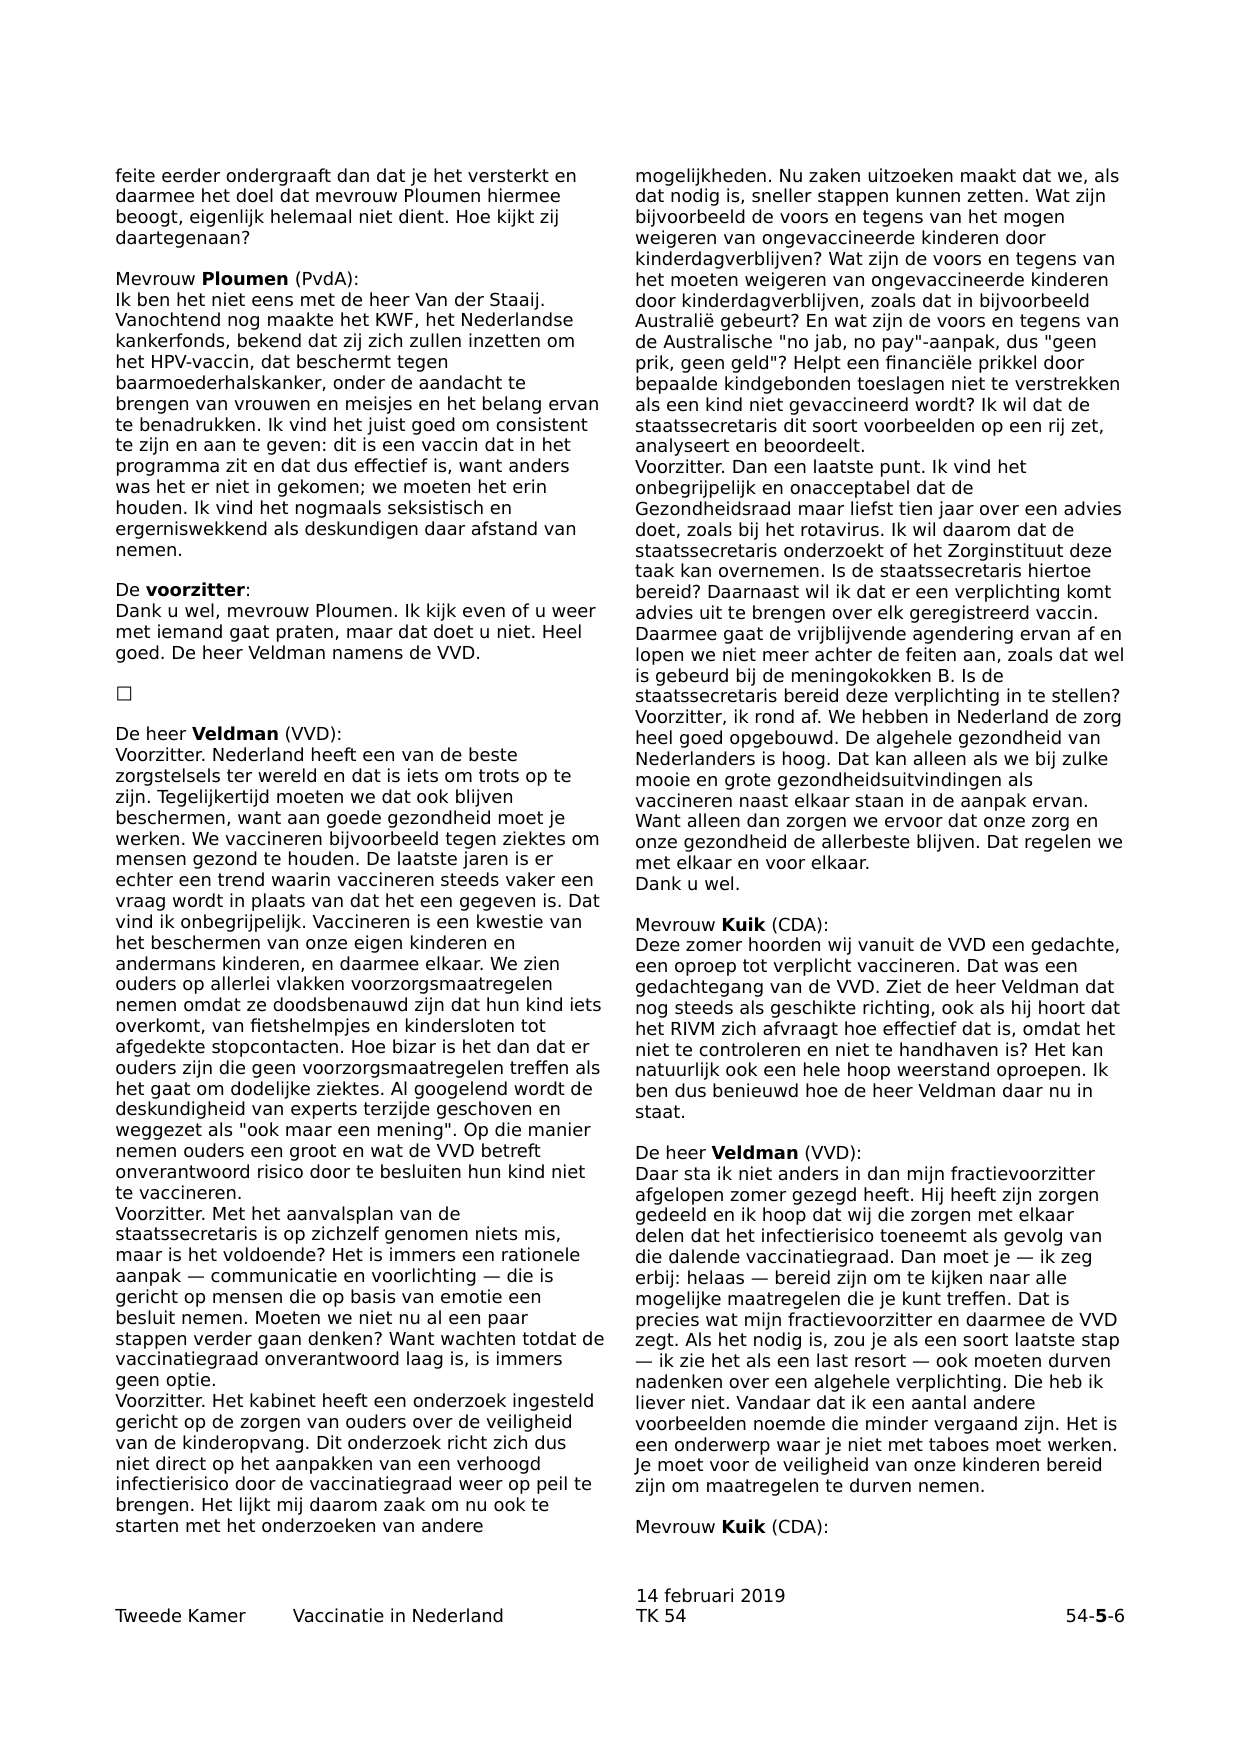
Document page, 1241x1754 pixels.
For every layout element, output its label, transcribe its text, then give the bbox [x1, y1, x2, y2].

text Voorzitter, ik rond af. We hebben in Nederland de zorg heel goed opgebouwd. De algehele gezondheid van Nederlanders is hoog. Dat kan alleen als we bij zulke mooie en grote gezondheidsuitvindingen als vaccineren naast elkaar staan in de aanpak ervan. Want alleen dan zorgen we ervoor dat onze zorg en onze gezondheid de allerbeste blijven. Dat regelen we met elkaar en voor elkaar. [635, 707, 1125, 874]
text ⬜ [115, 683, 605, 704]
text Dank u wel. [635, 874, 1125, 894]
text Ik ben het niet eens met de heer Van der Staaij. Vanochtend nog maakte het KWF, het Nederlandse kankerfonds, bekend dat zij zich zullen inzetten om het HPV-vaccin, dat beschermt tegen baarmoederhalskanker, onder de aandacht te brengen van vrouwen en meisjes en het belang ervan te benadrukken. Ik vind het juist goed om consistent te zijn en aan te geven: dit is een vaccin dat in het programma zit en dat dus effectief is, want anders was het er niet in gekomen; we moeten het erin houden. Ik vind het nogmaals seksistisch en ergerniswekkend als deskundigen daar afstand van nemen. [115, 289, 605, 560]
text Voorzitter. Nederland heeft een van de beste zorgstelsels ter wereld en dat is iets om trots op te zijn. Tegelijkertijd moeten we dat ook blijven beschermen, want aan goede gezondheid moet je werken. We vaccineren bijvoorbeeld tegen ziektes om mensen gezond te houden. De laatste jaren is er echter een trend waarin vaccineren steeds vaker een vraag wordt in plaats van dat het een gegeven is. Dat vind ik onbegrijpelijk. Vaccineren is een kwestie van het beschermen van onze eigen kinderen en andermans kinderen, en daarmee elkaar. We zien ouders op allerlei vlakken voorzorgsmaatregelen nemen omdat ze doodsbenauwd zijn dat hun kind iets overkomt, van fietshelmpjes en kindersloten tot afgedekte stopcontacten. Hoe bizar is het dan dat er ouders zijn die geen voorzorgsmaatregelen treffen als het gaat om dodelijke ziektes. Al googelend wordt de deskundigheid van experts terzijde geschoven en weggezet als "ook maar een mening". Op die manier nemen ouders een groot en wat de VVD betreft onverantwoord risico door te besluiten hun kind niet te vaccineren. [115, 745, 605, 1203]
text feite eerder ondergraaft dan dat je het versterkt en daarmee het doel dat mevrouw Ploumen hiermee beoogt, eigenlijk helemaal niet dient. Hoe kijkt zij daartegenaan? [115, 165, 605, 249]
text Dank u wel, mevrouw Ploumen. Ik kijk even of u weer met iemand gaat praten, maar dat doet u niet. Heel goed. De heer Veldman namens de VVD. [115, 601, 605, 663]
text Mevrouw Kuik (CDA): [635, 1517, 1125, 1537]
text De heer Veldman (VVD): [115, 724, 605, 745]
text Deze zomer hoorden wij vanuit de VVD een gedachte, een oproep tot verplicht vaccineren. Dat was een gedachtegang van de VVD. Ziet de heer Veldman dat nog steeds als geschikte richting, ook als hij hoort dat het RIVM zich afvraagt hoe effectief dat is, omdat het niet te controleren en niet te handhaven is? Het kan natuurlijk ook een hele hoop weerstand oproepen. Ik ben dus benieuwd hoe de heer Veldman daar nu in staat. [635, 935, 1125, 1123]
text De heer Veldman (VVD): [635, 1143, 1125, 1163]
text Voorzitter. Het kabinet heeft een onderzoek ingesteld gericht op de zorgen van ouders over de veiligheid van de kinderopvang. Dit onderzoek richt zich dus niet direct op het aanpakken van een verhoogd infectierisico door de vaccinatiegraad weer op peil te brengen. Het lijkt mij daarom zaak om nu ook te starten met het onderzoeken van andere [115, 1391, 605, 1537]
text Daar sta ik niet anders in dan mijn fractievoorzitter afgelopen zomer gezegd heeft. Hij heeft zijn zorgen gedeeld en ik hoop dat wij die zorgen met elkaar delen dat het infectierisico toeneemt als gevolg van die dalende vaccinatiegraad. Dan moet je — ik zeg erbij: helaas — bereid zijn om te kijken naar alle mogelijke maatregelen die je kunt treffen. Dat is precies wat mijn fractievoorzitter en daarmee de VVD zegt. Als het nodig is, zou je als een soort laatste stap — ik zie het als een last resort — ook moeten durven nadenken over een algehele verplichting. Die heb ik liever niet. Vandaar dat ik een aantal andere voorbeelden noemde die minder vergaand zijn. Het is een onderwerp waar je niet met taboes moet werken. Je moet voor de veiligheid van onze kinderen bereid zijn om maatregelen te durven nemen. [635, 1163, 1125, 1497]
text De voorzitter: [115, 580, 605, 601]
text Mevrouw Ploumen (PvdA): [115, 269, 605, 289]
text mogelijkheden. Nu zaken uitzoeken maakt dat we, als dat nodig is, sneller stappen kunnen zetten. Wat zijn bijvoorbeeld de voors en tegens van het mogen weigeren van ongevaccineerde kinderen door kinderdagverblijven? Wat zijn de voors en tegens van het moeten weigeren van ongevaccineerde kinderen door kinderdagverblijven, zoals dat in bijvoorbeeld Australië gebeurt? En wat zijn de voors en tegens van de Australische "no jab, no pay"-aanpak, dus "geen prik, geen geld"? Helpt een financiële prikkel door bepaalde kindgebonden toeslagen niet te verstrekken als een kind niet gevaccineerd wordt? Ik wil dat de staatssecretaris dit soort voorbeelden op een rij zet, analyseert en beoordeelt. [635, 165, 1125, 457]
text Voorzitter. Dan een laatste punt. Ik vind het onbegrijpelijk en onacceptabel dat de Gezondheidsraad maar liefst tien jaar over een advies doet, zoals bij het rotavirus. Ik wil daarom dat de staatssecretaris onderzoekt of het Zorginstituut deze taak kan overnemen. Is de staatssecretaris hiertoe bereid? Daarnaast wil ik dat er een verplichting komt advies uit te brengen over elk geregistreerd vaccin. Daarmee gaat de vrijblijvende agendering ervan af en lopen we niet meer achter de feiten aan, zoals dat wel is gebeurd bij de meningokokken B. Is de staatssecretaris bereid deze verplichting in te stellen? [635, 457, 1125, 707]
text Mevrouw Kuik (CDA): [635, 914, 1125, 935]
text Voorzitter. Met het aanvalsplan van de staatssecretaris is op zichzelf genomen niets mis, maar is het voldoende? Het is immers een rationele aanpak — communicatie en voorlichting — die is gericht op mensen die op basis van emotie een besluit nemen. Moeten we niet nu al een paar stappen verder gaan denken? Want wachten totdat de vaccinatiegraad onverantwoord laag is, is immers geen optie. [115, 1203, 605, 1391]
